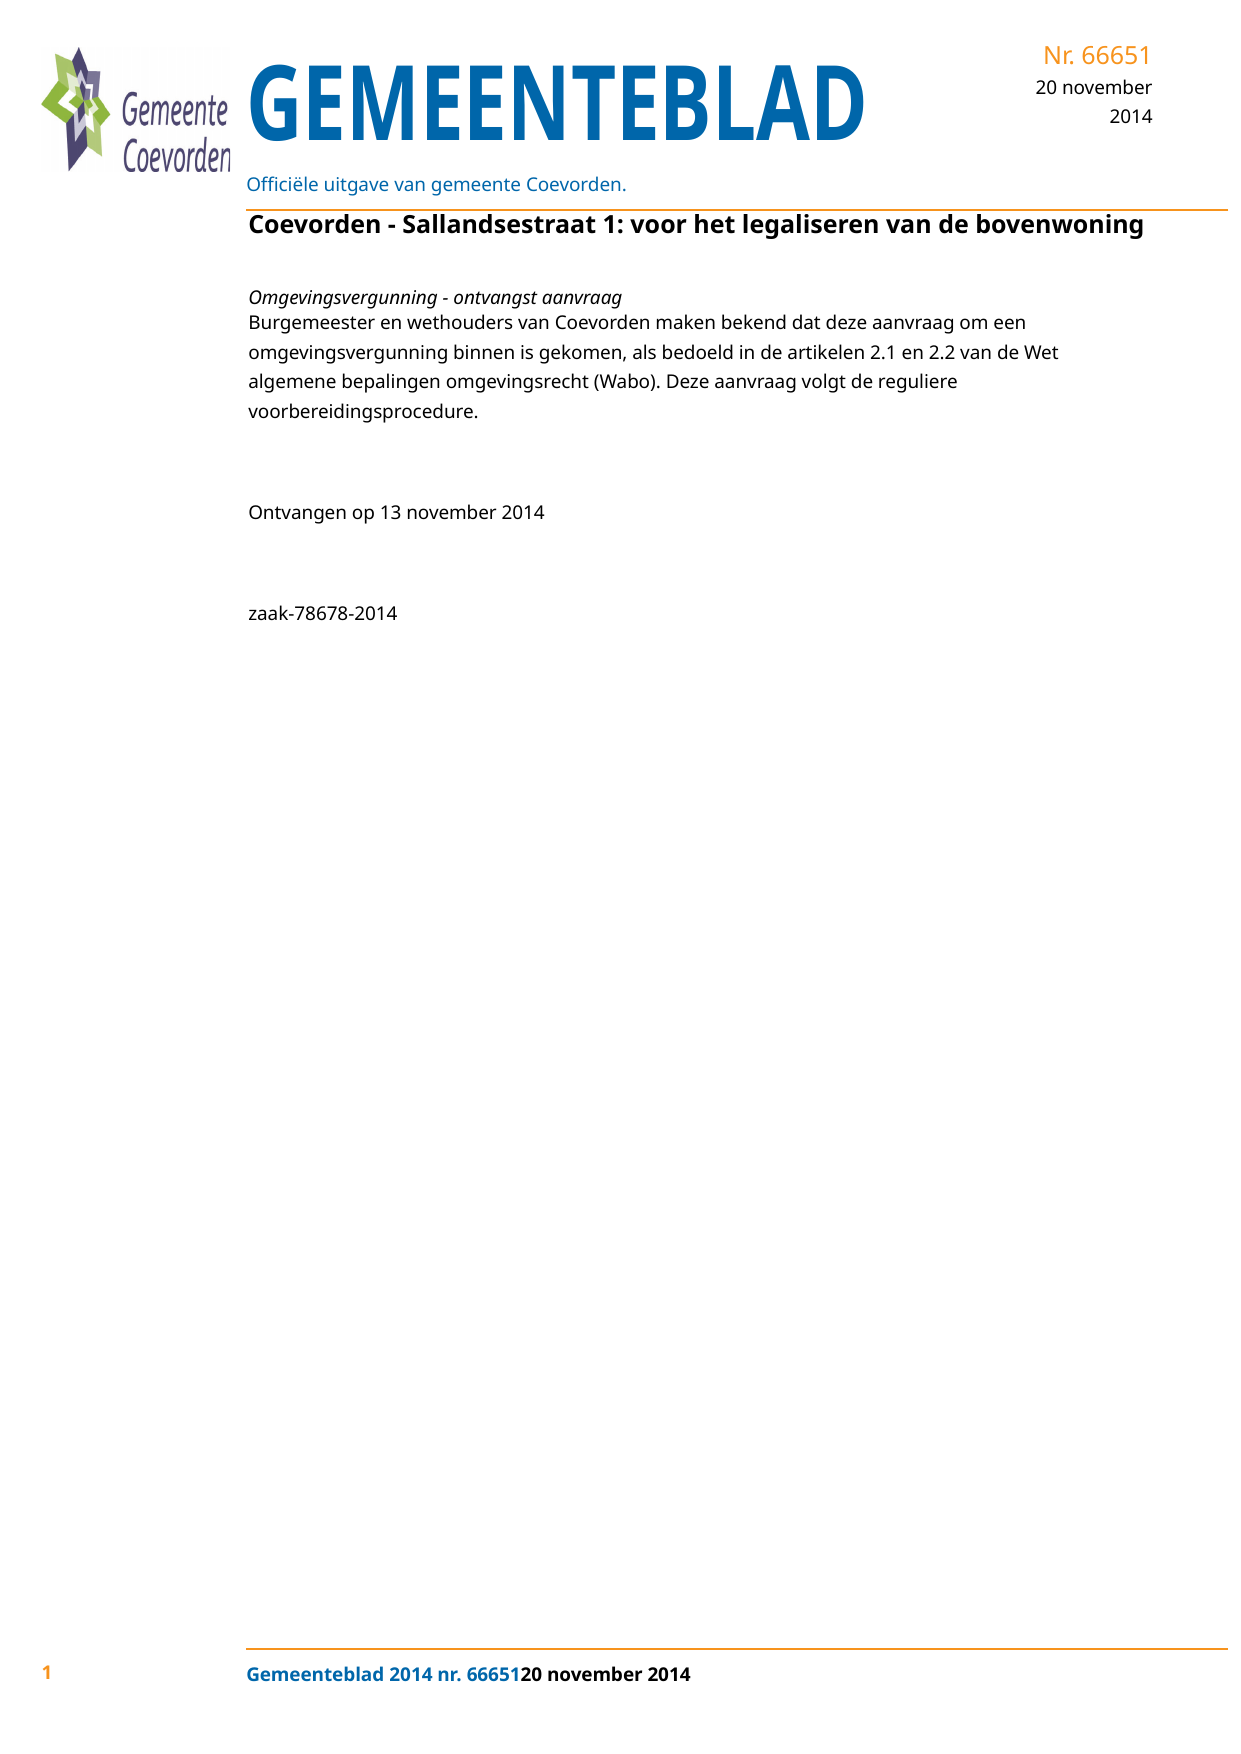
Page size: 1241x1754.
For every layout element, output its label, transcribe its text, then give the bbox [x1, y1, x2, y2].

text Burgemeester en wethouders van Coevorden maken bekend dat deze aanvraag om een omgevingsvergunning binnen is gekomen, als bedoeld in de artikelen 2.1 en 2.2 van de Wet algemene bepalingen omgevingsrecht (Wabo). Deze aanvraag volgt de reguliere voorbereidingsprocedure. [248, 309, 1152, 424]
text Ontvangen op 13 november 2014 [248, 499, 1152, 525]
picture [41, 47, 231, 172]
text zaak-78678-2014 [248, 600, 1152, 626]
text Coevorden - Sallandsestraat 1: voor het legaliseren van de bovenwoning [248, 211, 1152, 241]
text Omgevingsvergunning - ontvangst aanvraag [248, 284, 1152, 309]
